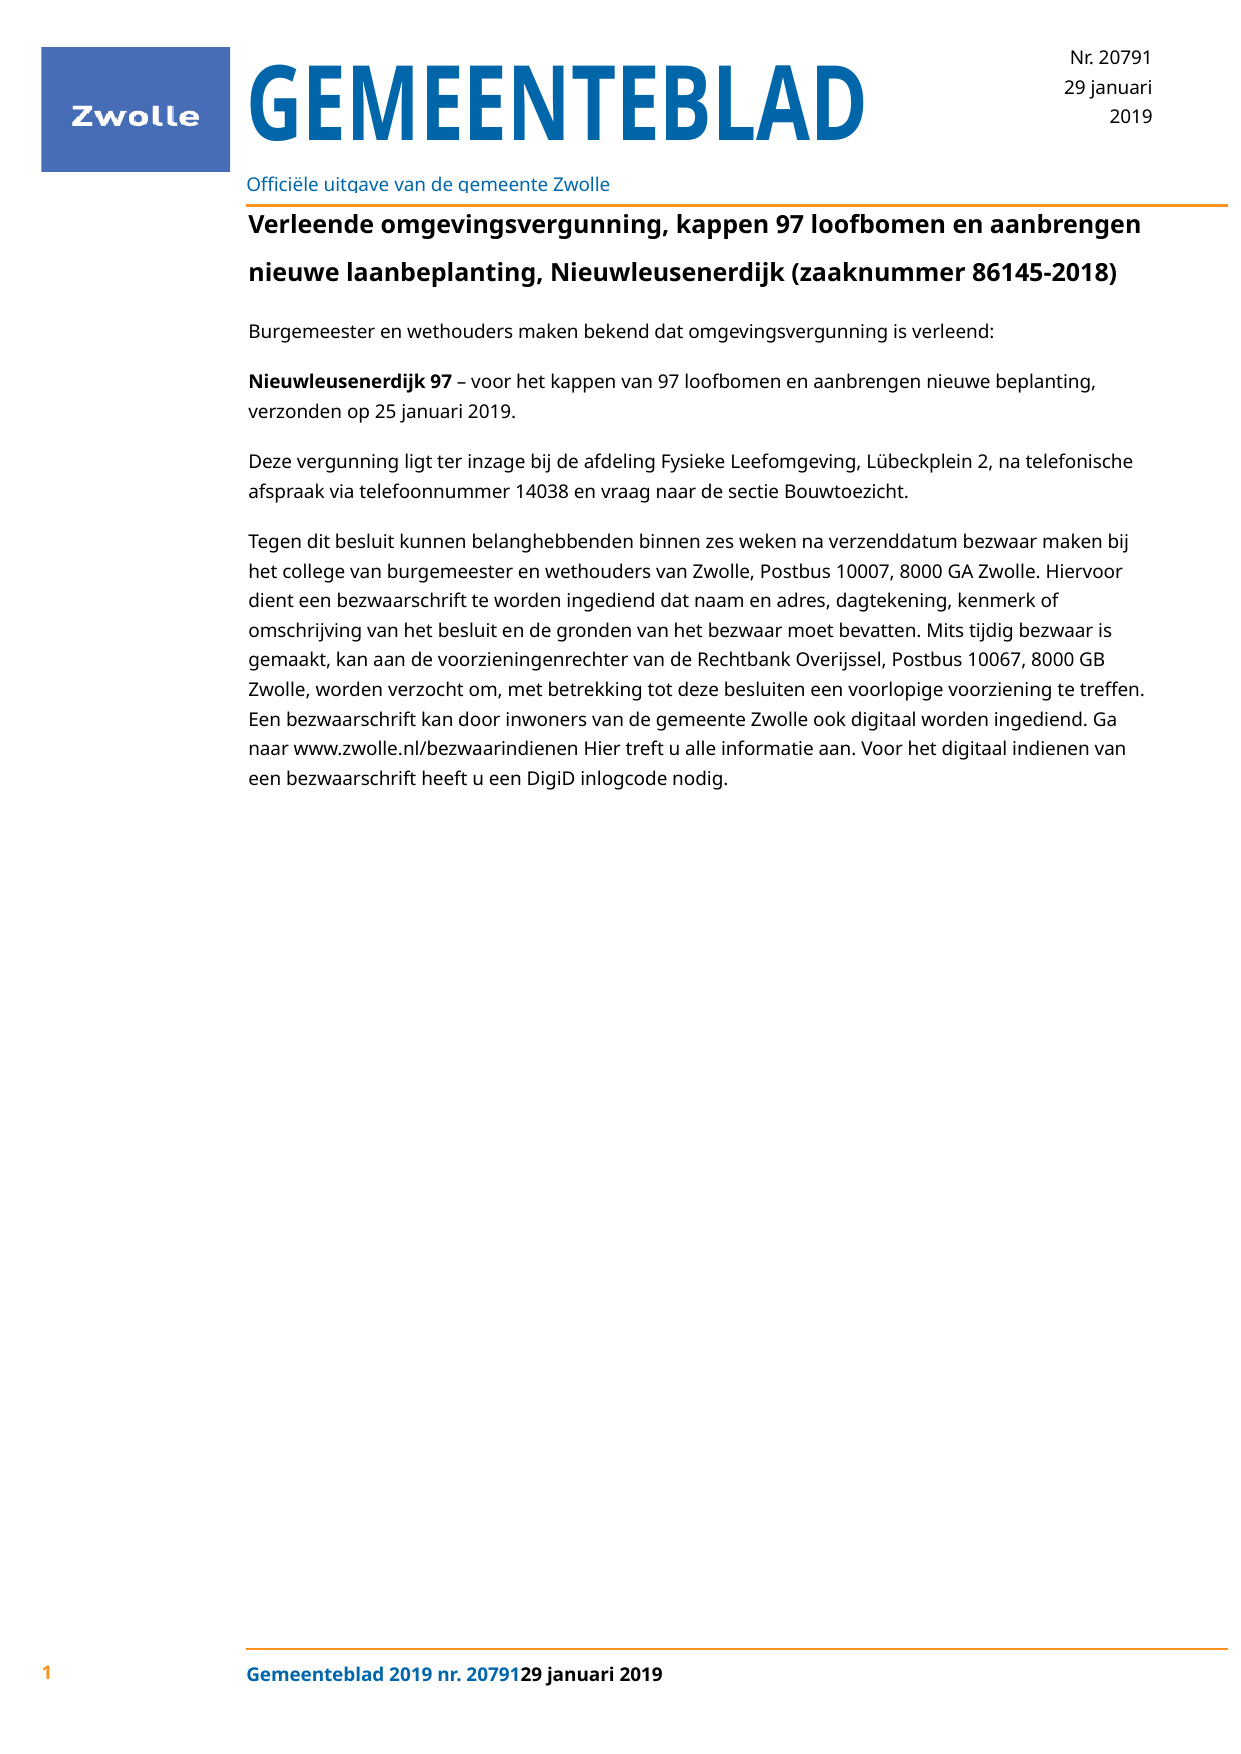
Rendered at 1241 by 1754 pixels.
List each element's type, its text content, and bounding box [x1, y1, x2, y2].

text Deze vergunning ligt ter inzage bij de afdeling Fysieke Leefomgeving, Lübeckplein 2, na telefonische afspraak via telefoonnummer 14038 en vraag naar de sectie Bouwtoezicht. [248, 448, 1152, 504]
picture [41, 47, 231, 172]
text Nieuwleusenerdijk 97 – voor het kappen van 97 loofbomen en aanbrengen nieuwe beplanting, verzonden op 25 januari 2019. [248, 368, 1152, 424]
text Verleende omgevingsvergunning, kappen 97 loofbomen en aanbrengen nieuwe laanbeplanting, Nieuwleusenerdijk (zaaknummer 86145-2018) [248, 207, 1152, 288]
text Burgemeester en wethouders maken bekend dat omgevingsvergunning is verleend: [248, 318, 1152, 344]
text Tegen dit besluit kunnen belanghebbenden binnen zes weken na verzenddatum bezwaar maken bij het college van burgemeester en wethouders van Zwolle, Postbus 10007, 8000 GA Zwolle. Hiervoor dient een bezwaarschrift te worden ingediend dat naam en adres, dagtekening, kenmerk of omschrijving van het besluit en de gronden van het bezwaar moet bevatten. Mits tijdig bezwaar is gemaakt, kan aan de voorzieningenrechter van de Rechtbank Overijssel, Postbus 10067, 8000 GB Zwolle, worden verzocht om, met betrekking tot deze besluiten een voorlopige voorziening te treffen. Een bezwaarschrift kan door inwoners van de gemeente Zwolle ook digitaal worden ingediend. Ga naar www.zwolle.nl/bezwaarindienen Hier treft u alle informatie aan. Voor het digitaal indienen van een bezwaarschrift heeft u een DigiD inlogcode nodig. [248, 528, 1152, 791]
